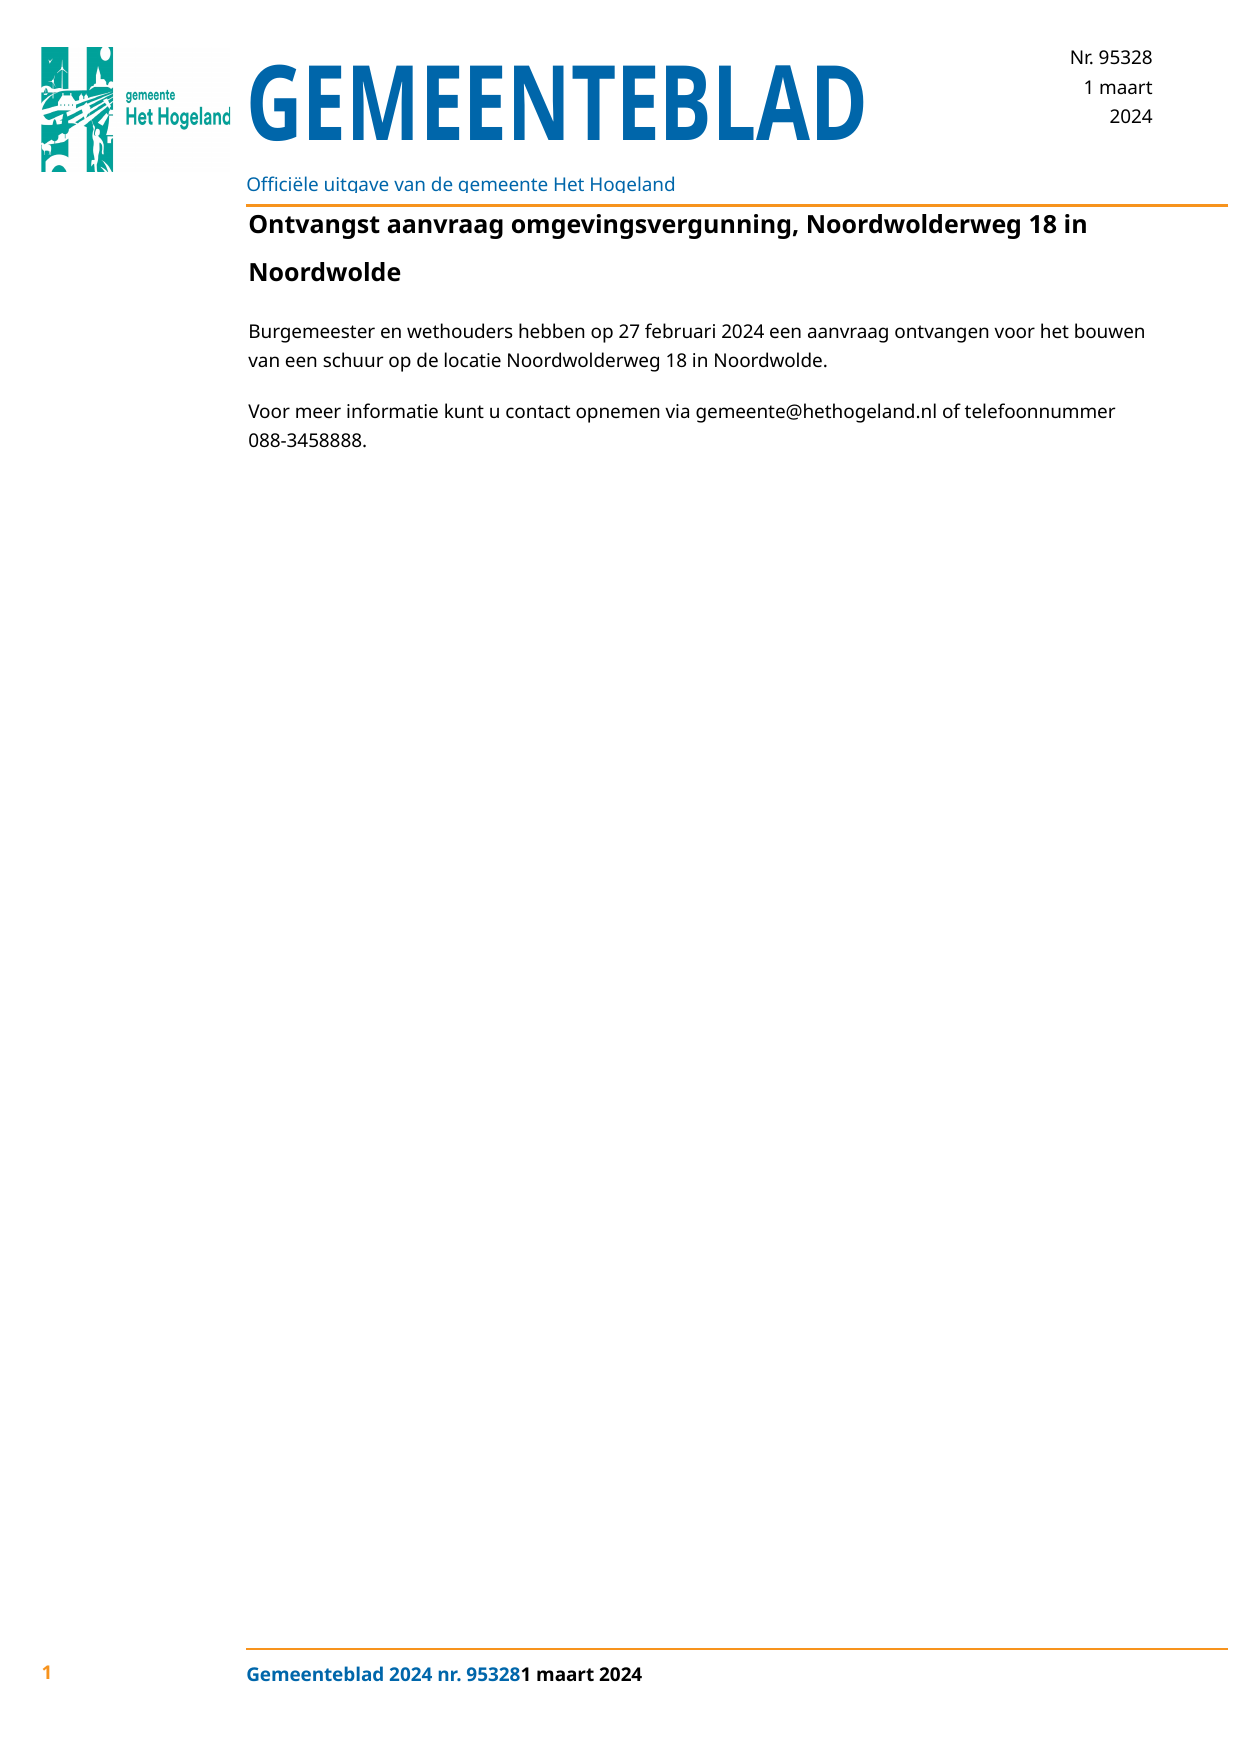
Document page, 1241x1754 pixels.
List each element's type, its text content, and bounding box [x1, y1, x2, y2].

text Ontvangst aanvraag omgevingsvergunning, Noordwolderweg 18 in Noordwolde [248, 207, 1152, 288]
picture [41, 47, 231, 172]
text Burgemeester en wethouders hebben op 27 februari 2024 een aanvraag ontvangen voor het bouwen van een schuur op de locatie Noordwolderweg 18 in Noordwolde. [248, 318, 1152, 373]
text Voor meer informatie kunt u contact opnemen via gemeente@hethogeland.nl of telefoonnummer 088-3458888. [248, 398, 1152, 453]
